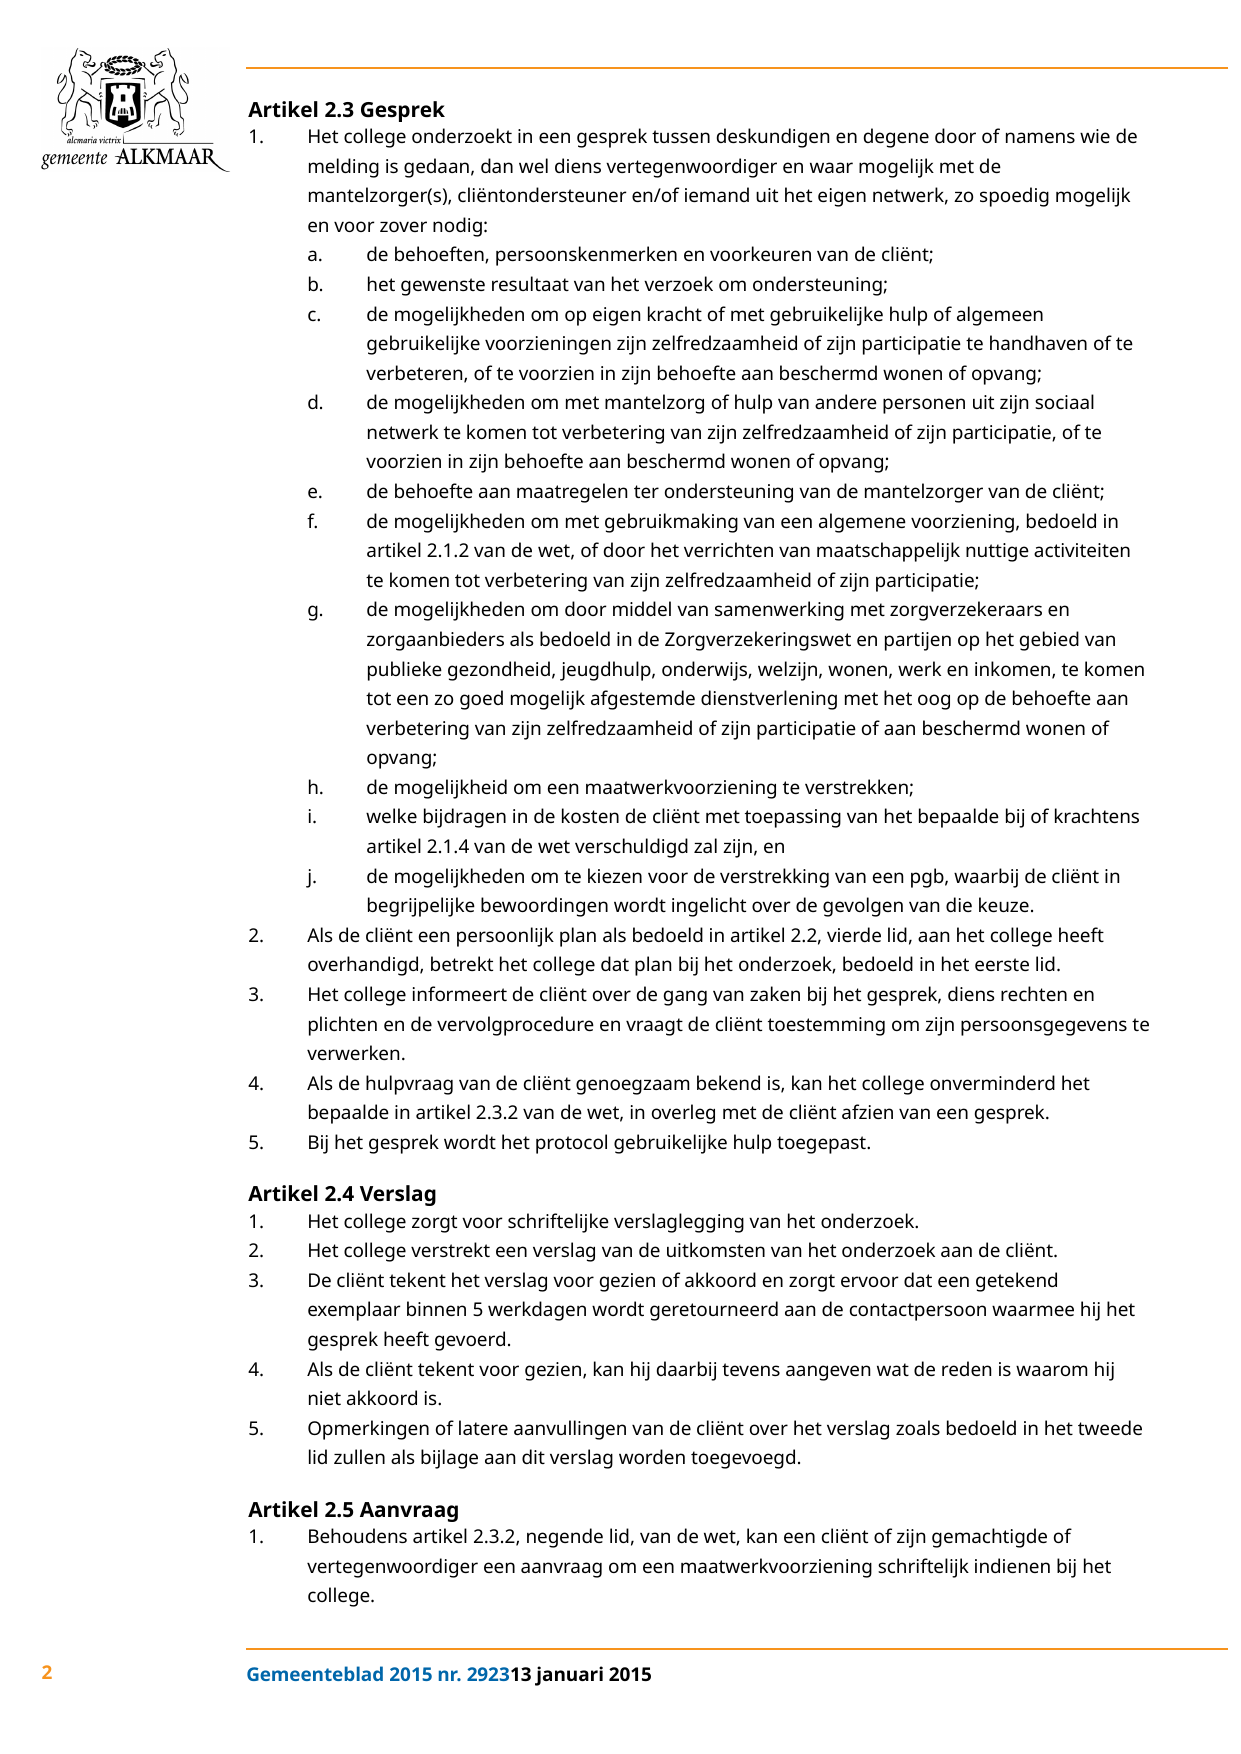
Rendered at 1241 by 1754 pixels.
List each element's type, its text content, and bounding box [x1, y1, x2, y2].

list Als de hulpvraag van de cliënt genoegzaam bekend is, kan het college onverminderd het bepaalde in artikel 2.3.2 van de wet, in overleg met de cliënt afzien van een gesprek. [248, 1070, 1152, 1125]
list Bij het gesprek wordt het protocol gebruikelijke hulp toegepast. [248, 1129, 1152, 1155]
list de mogelijkheden om te kiezen voor de verstrekking van een pgb, waarbij de cliënt in begrijpelijke bewoordingen wordt ingelicht over de gevolgen van die keuze. [307, 863, 1152, 918]
list Het college verstrekt een verslag van de uitkomsten van het onderzoek aan de cliënt. [248, 1237, 1152, 1263]
list de mogelijkheid om een maatwerkvoorziening te verstrekken; [307, 774, 1152, 800]
list Het college informeert de cliënt over de gang van zaken bij het gesprek, diens rechten en plichten en de vervolgprocedure en vraagt de cliënt toestemming om zijn persoonsgegevens te verwerken. [248, 981, 1152, 1066]
list Opmerkingen of latere aanvullingen van de cliënt over het verslag zoals bedoeld in het tweede lid zullen als bijlage aan dit verslag worden toegevoegd. [248, 1415, 1152, 1470]
list Behoudens artikel 2.3.2, negende lid, van de wet, kan een cliënt of zijn gemachtigde of vertegenwoordiger een aanvraag om een maatwerkvoorziening schriftelijk indienen bij het college. [248, 1523, 1152, 1608]
list de mogelijkheden om op eigen kracht of met gebruikelijke hulp of algemeen gebruikelijke voorzieningen zijn zelfredzaamheid of zijn participatie te handhaven of te verbeteren, of te voorzien in zijn behoefte aan beschermd wonen of opvang; [307, 301, 1152, 386]
list Het college onderzoekt in een gesprek tussen deskundigen en degene door of namens wie de melding is gedaan, dan wel diens vertegenwoordiger en waar mogelijk met de mantelzorger(s), cliëntondersteuner en/of iemand uit het eigen netwerk, zo spoedig mogelijk en voor zover nodig: [248, 123, 1152, 238]
picture [41, 47, 231, 172]
list welke bijdragen in de kosten de cliënt met toepassing van het bepaalde bij of krachtens artikel 2.1.4 van de wet verschuldigd zal zijn, en [307, 804, 1152, 859]
list de mogelijkheden om met mantelzorg of hulp van andere personen uit zijn sociaal netwerk te komen tot verbetering van zijn zelfredzaamheid of zijn participatie, of te voorzien in zijn behoefte aan beschermd wonen of opvang; [307, 389, 1152, 474]
list de mogelijkheden om door middel van samenwerking met zorgverzekeraars en zorgaanbieders als bedoeld in de Zorgverzekeringswet en partijen op het gebied van publieke gezondheid, jeugdhulp, onderwijs, welzijn, wonen, werk en inkomen, te komen tot een zo goed mogelijk afgestemde dienstverlening met het oog op de behoefte aan verbetering van zijn zelfredzaamheid of zijn participatie of aan beschermd wonen of opvang; [307, 597, 1152, 770]
list het gewenste resultaat van het verzoek om ondersteuning; [307, 271, 1152, 297]
list de behoefte aan maatregelen ter ondersteuning van de mantelzorger van de cliënt; [307, 478, 1152, 504]
text Artikel 2.4 Verslag [248, 1179, 1152, 1208]
text Artikel 2.3 Gesprek [248, 95, 1152, 123]
list de mogelijkheden om met gebruikmaking van een algemene voorziening, bedoeld in artikel 2.1.2 van de wet, of door het verrichten van maatschappelijk nuttige activiteiten te komen tot verbetering van zijn zelfredzaamheid of zijn participatie; [307, 508, 1152, 593]
list De cliënt tekent het verslag voor gezien of akkoord en zorgt ervoor dat een getekend exemplaar binnen 5 werkdagen wordt geretourneerd aan de contactpersoon waarmee hij het gesprek heeft gevoerd. [248, 1267, 1152, 1352]
list de behoeften, persoonskenmerken en voorkeuren van de cliënt; [307, 242, 1152, 267]
list Het college zorgt voor schriftelijke verslaglegging van het onderzoek. [248, 1208, 1152, 1234]
list Als de cliënt een persoonlijk plan als bedoeld in artikel 2.2, vierde lid, aan het college heeft overhandigd, betrekt het college dat plan bij het onderzoek, bedoeld in het eerste lid. [248, 922, 1152, 977]
text Artikel 2.5 Aanvraag [248, 1495, 1152, 1523]
list Als de cliënt tekent voor gezien, kan hij daarbij tevens aangeven wat de reden is waarom hij niet akkoord is. [248, 1356, 1152, 1411]
